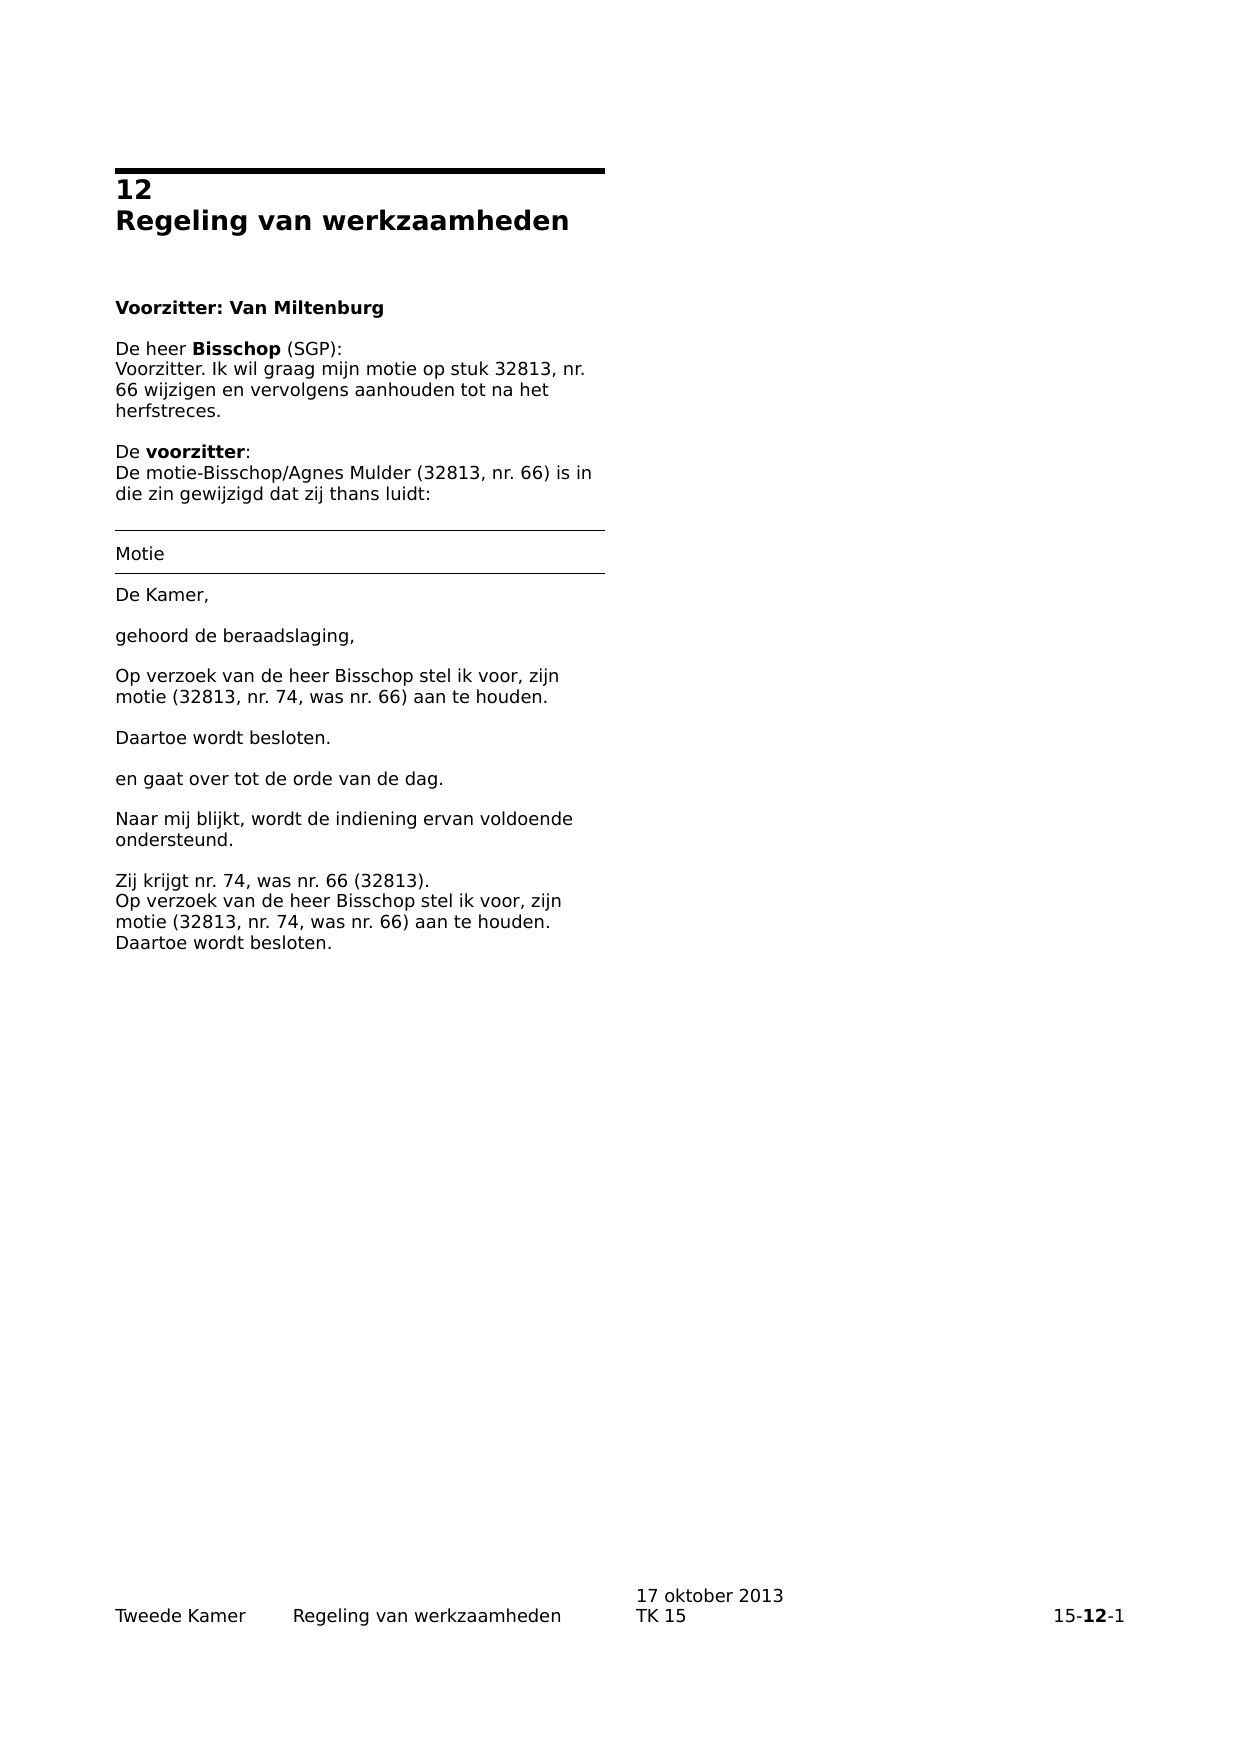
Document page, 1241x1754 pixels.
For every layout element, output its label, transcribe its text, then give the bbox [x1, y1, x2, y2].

text Op verzoek van de heer Bisschop stel ik voor, zijn motie (32813, nr. 74, was nr. 66) aan te houden. [115, 891, 605, 933]
text De heer Bisschop (SGP): [115, 338, 605, 359]
text gehoord de beraadslaging, [115, 625, 605, 646]
text Voorzitter. Ik wil graag mijn motie op stuk 32813, nr. 66 wijzigen en vervolgens aanhouden tot na het herfstreces. [115, 359, 605, 422]
text Motie [115, 544, 605, 565]
text De voorzitter: [115, 442, 605, 462]
text Op verzoek van de heer Bisschop stel ik voor, zijn motie (32813, nr. 74, was nr. 66) aan te houden. [115, 666, 605, 708]
text Daartoe wordt besloten. [115, 933, 605, 954]
text en gaat over tot de orde van de dag. [115, 768, 605, 789]
title 12 Regeling van werkzaamheden [115, 174, 605, 237]
text Voorzitter: Van Miltenburg [115, 298, 605, 318]
text De Kamer, [115, 585, 605, 605]
text De motie-Bisschop/Agnes Mulder (32813, nr. 66) is in die zin gewijzigd dat zij thans luidt: [115, 462, 605, 504]
text Zij krijgt nr. 74, was nr. 66 (32813). [115, 871, 605, 891]
text Daartoe wordt besloten. [115, 728, 605, 748]
text Naar mij blijkt, wordt de indiening ervan voldoende ondersteund. [115, 809, 605, 851]
